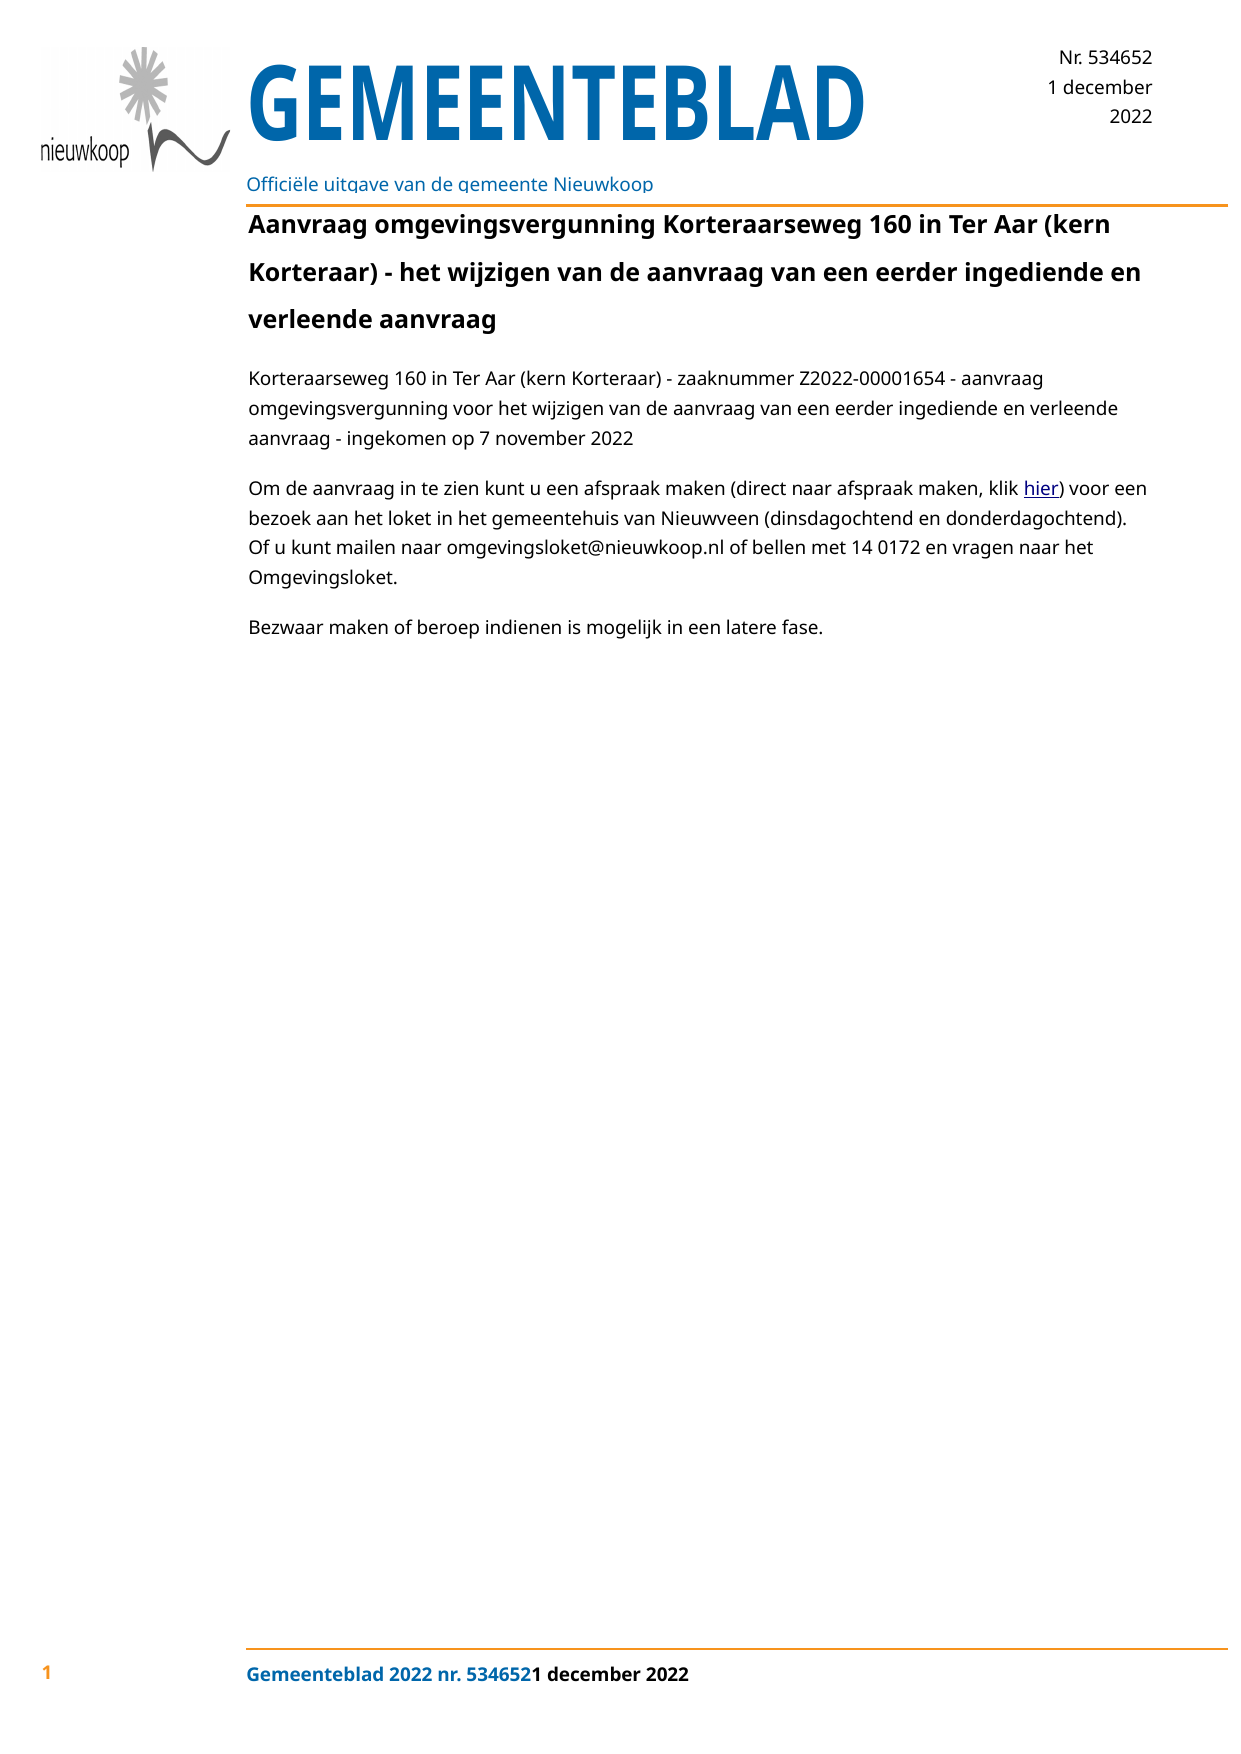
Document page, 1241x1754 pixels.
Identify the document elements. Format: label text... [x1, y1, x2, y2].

text Bezwaar maken of beroep indienen is mogelijk in een latere fase. [248, 614, 1152, 640]
text Om de aanvraag in te zien kunt u een afspraak maken (direct naar afspraak maken, klik hier) voor een bezoek aan het loket in het gemeentehuis van Nieuwveen (dinsdagochtend en donderdagochtend). Of u kunt mailen naar omgevingsloket@nieuwkoop.nl of bellen met 14 0172 en vragen naar het Omgevingsloket. [248, 475, 1152, 589]
text Korteraarseweg 160 in Ter Aar (kern Korteraar) - zaaknummer Z2022-00001654 - aanvraag omgevingsvergunning voor het wijzigen van de aanvraag van een eerder ingediende en verleende aanvraag - ingekomen op 7 november 2022 [248, 366, 1152, 450]
picture [41, 47, 231, 172]
text Aanvraag omgevingsvergunning Korteraarseweg 160 in Ter Aar (kern Korteraar) - het wijzigen van de aanvraag van een eerder ingediende en verleende aanvraag [248, 207, 1152, 336]
